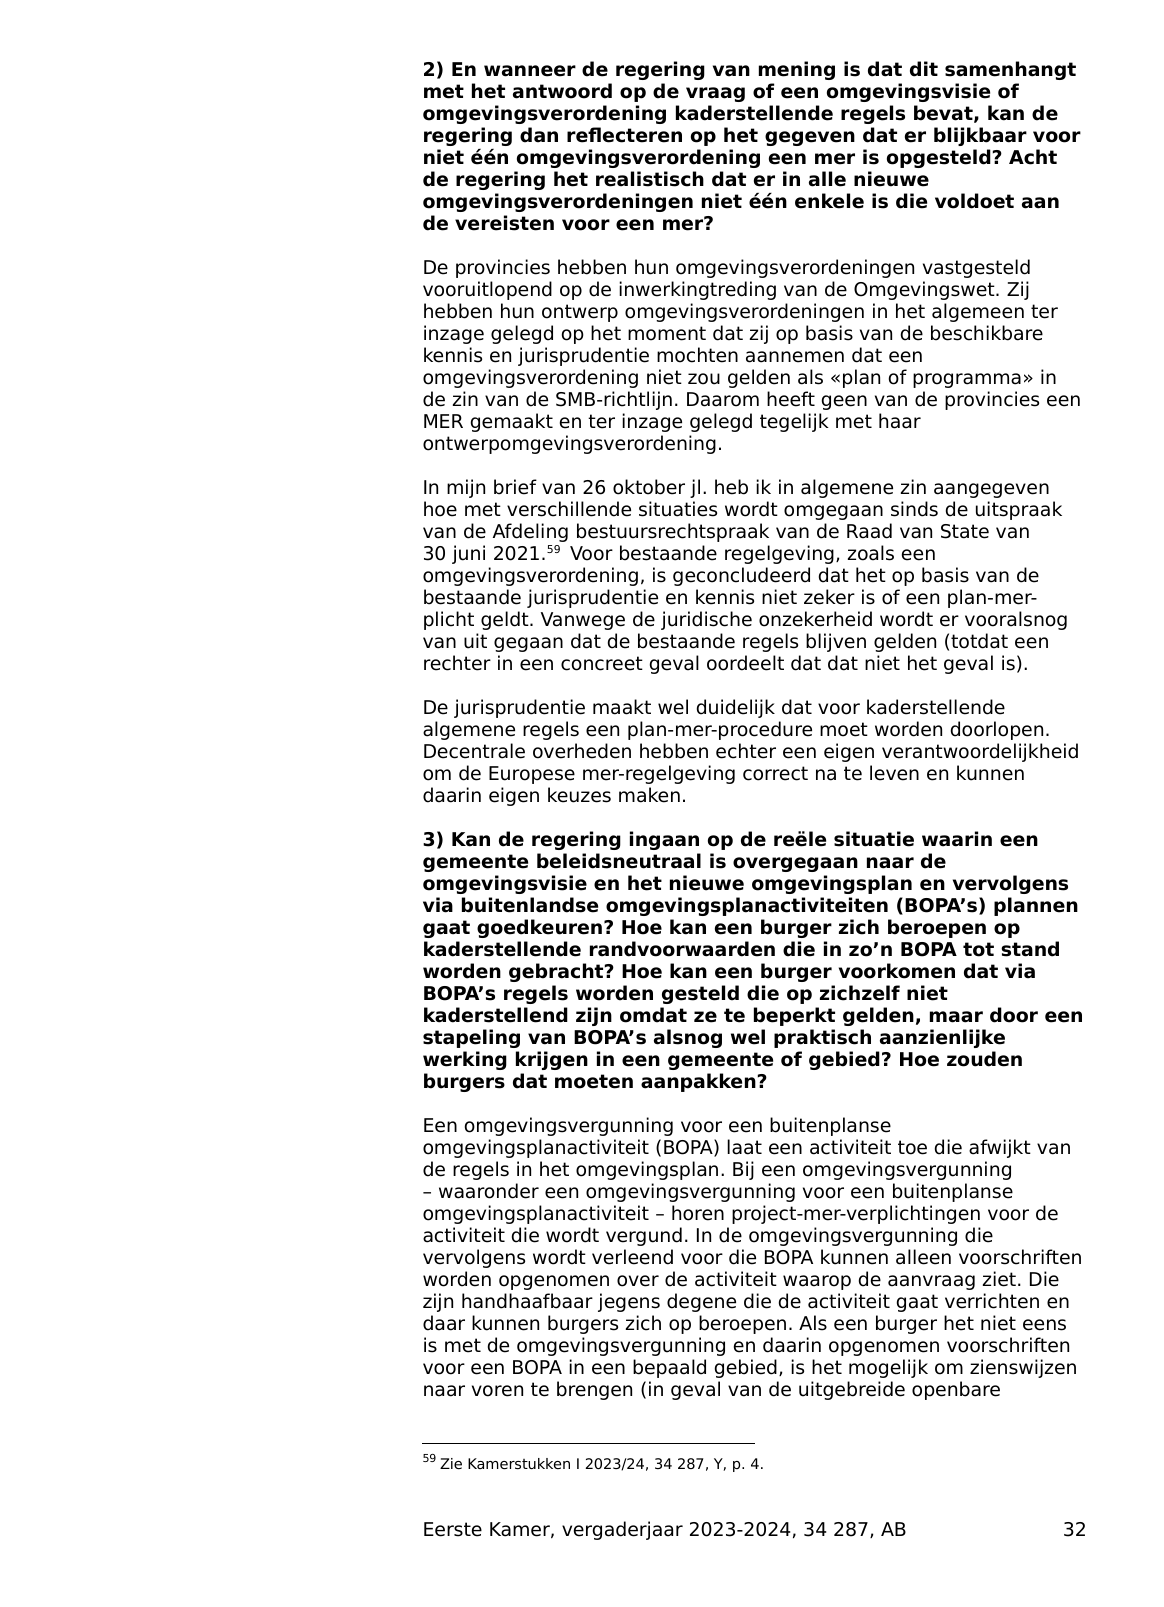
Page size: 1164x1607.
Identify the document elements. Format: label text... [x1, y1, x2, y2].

text De provincies hebben hun omgevingsverordeningen vastgesteld vooruitlopend op de inwerkingtreding van de Omgevingswet. Zij hebben hun ontwerp omgevingsverordeningen in het algemeen ter inzage gelegd op het moment dat zij op basis van de beschikbare kennis en jurisprudentie mochten aannemen dat een omgevingsverordening niet zou gelden als «plan of programma» in de zin van de SMB-richtlijn. Daarom heeft geen van de provincies een MER gemaakt en ter inzage gelegd tegelijk met haar ontwerpomgevingsverordening. [422, 257, 1087, 455]
text In mijn brief van 26 oktober jl. heb ik in algemene zin aangegeven hoe met verschillende situaties wordt omgegaan sinds de uitspraak van de Afdeling bestuursrechtspraak van de Raad van State van 30 juni 2021. Voor bestaande regelgeving, zoals een omgevingsverordening, is geconcludeerd dat het op basis van de bestaande jurisprudentie en kennis niet zeker is of een plan-mer-plicht geldt. Vanwege de juridische onzekerheid wordt er vooralsnog van uit gegaan dat de bestaande regels blijven gelden (totdat een rechter in een concreet geval oordeelt dat dat niet het geval is). [422, 477, 1087, 675]
subtitle 3) Kan de regering ingaan op de reële situatie waarin een gemeente beleidsneutraal is overgegaan naar de omgevingsvisie en het nieuwe omgevingsplan en vervolgens via buitenlandse omgevingsplanactiviteiten (BOPA’s) plannen gaat goedkeuren? Hoe kan een burger zich beroepen op kaderstellende randvoorwaarden die in zo’n BOPA tot stand worden gebracht? Hoe kan een burger voorkomen dat via BOPA’s regels worden gesteld die op zichzelf niet kaderstellend zijn omdat ze te beperkt gelden, maar door een stapeling van BOPA’s alsnog wel praktisch aanzienlijke werking krijgen in een gemeente of gebied? Hoe zouden burgers dat moeten aanpakken? [422, 829, 1087, 1093]
subtitle 2) En wanneer de regering van mening is dat dit samenhangt met het antwoord op de vraag of een omgevingsvisie of omgevingsverordening kaderstellende regels bevat, kan de regering dan reflecteren op het gegeven dat er blijkbaar voor niet één omgevingsverordening een mer is opgesteld? Acht de regering het realistisch dat er in alle nieuwe omgevingsverordeningen niet één enkele is die voldoet aan de vereisten voor een mer? [422, 59, 1087, 235]
text Zie Kamerstukken I 2023/24, 34 287, Y, p. 4. [422, 1452, 1087, 1474]
text De jurisprudentie maakt wel duidelijk dat voor kaderstellende algemene regels een plan-mer-procedure moet worden doorlopen. Decentrale overheden hebben echter een eigen verantwoordelijkheid om de Europese mer-regelgeving correct na te leven en kunnen daarin eigen keuzes maken. [422, 697, 1087, 807]
text Een omgevingsvergunning voor een buitenplanse omgevingsplanactiviteit (BOPA) laat een activiteit toe die afwijkt van de regels in het omgevingsplan. Bij een omgevingsvergunning – waaronder een omgevingsvergunning voor een buitenplanse omgevingsplanactiviteit – horen project-mer-verplichtingen voor de activiteit die wordt vergund. In de omgevingsvergunning die vervolgens wordt verleend voor die BOPA kunnen alleen voorschriften worden opgenomen over de activiteit waarop de aanvraag ziet. Die zijn handhaafbaar jegens degene die de activiteit gaat verrichten en daar kunnen burgers zich op beroepen. Als een burger het niet eens is met de omgevingsvergunning en daarin opgenomen voorschriften voor een BOPA in een bepaald gebied, is het mogelijk om zienswijzen naar voren te brengen (in geval van de uitgebreide openbare [422, 1115, 1087, 1401]
